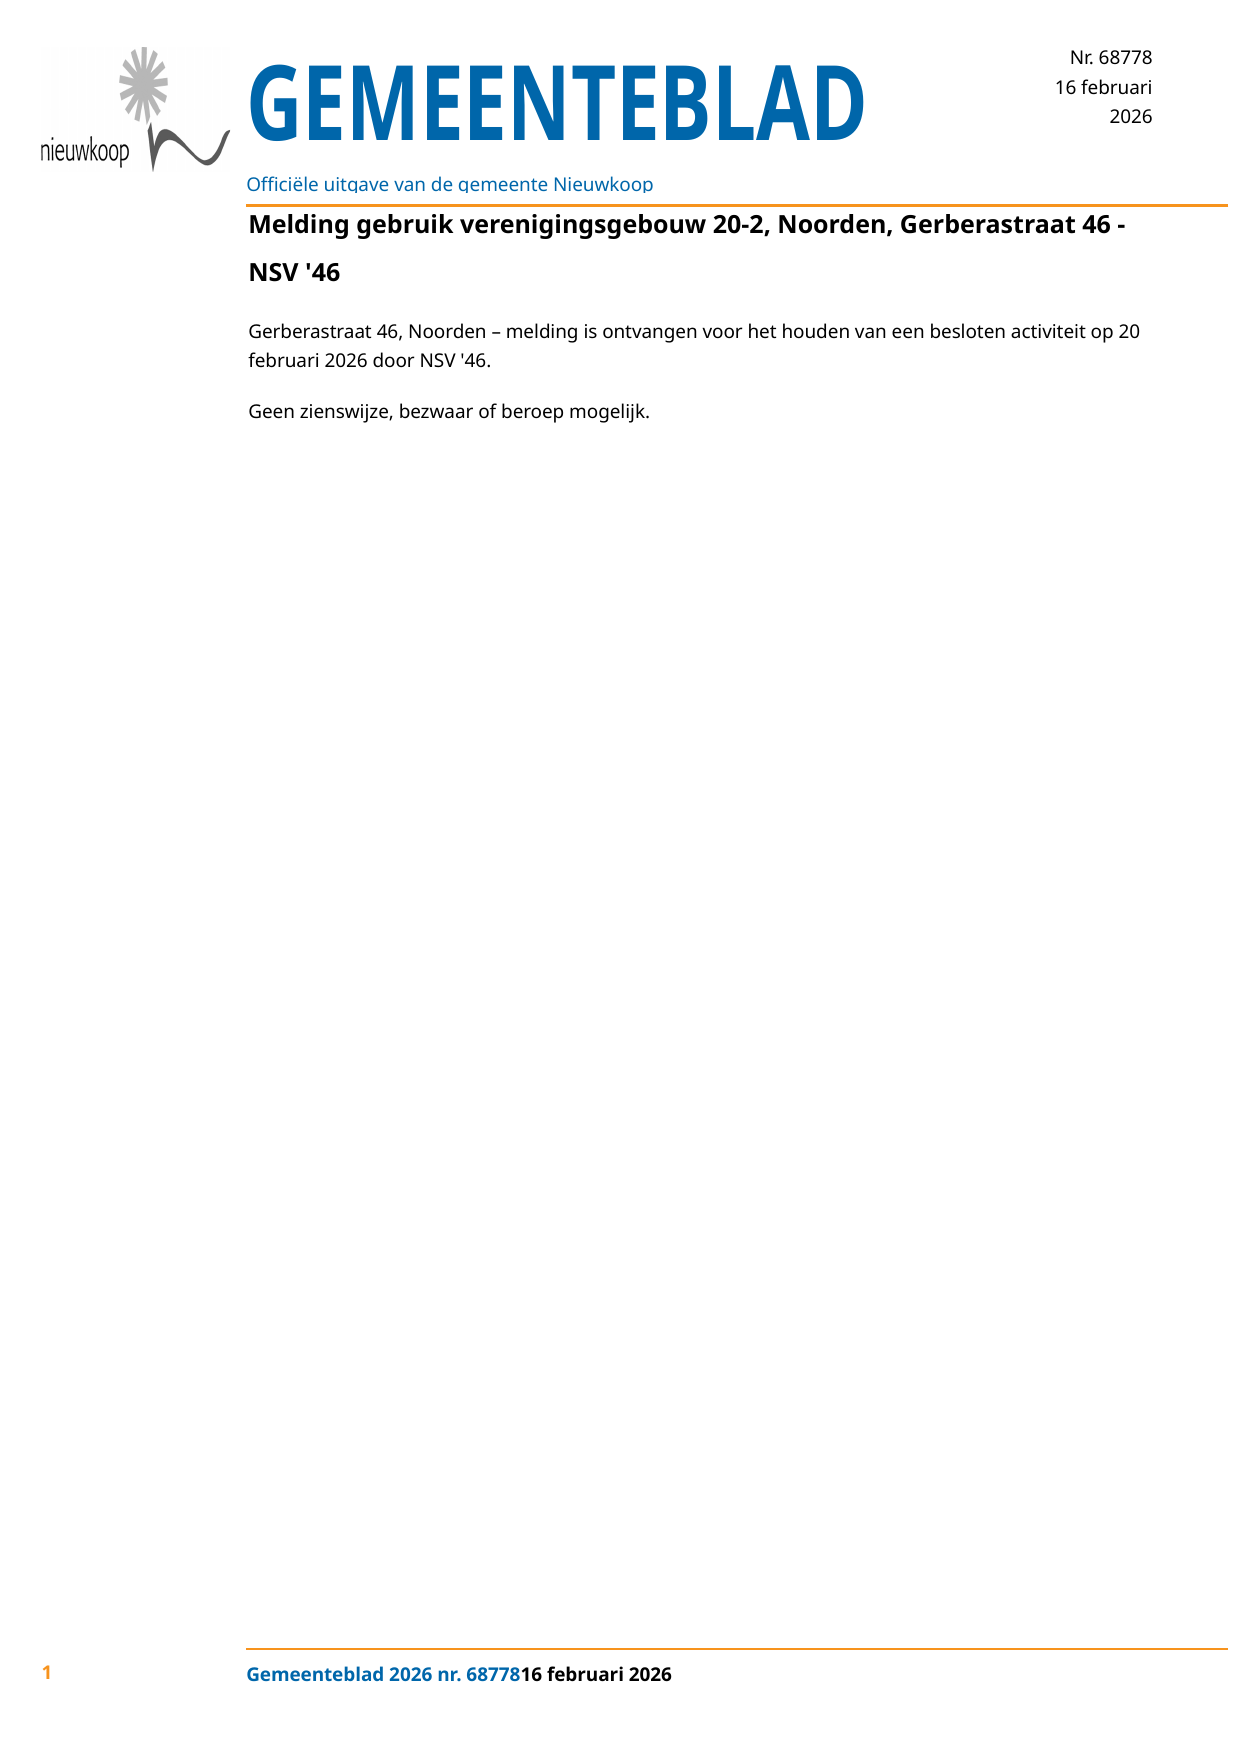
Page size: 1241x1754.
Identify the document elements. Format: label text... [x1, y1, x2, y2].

text Melding gebruik verenigingsgebouw 20-2, Noorden, Gerberastraat 46 - NSV '46 [248, 207, 1152, 288]
picture [41, 47, 231, 172]
text Gerberastraat 46, Noorden – melding is ontvangen voor het houden van een besloten activiteit op 20 februari 2026 door NSV '46. [248, 318, 1152, 373]
text Geen zienswijze, bezwaar of beroep mogelijk. [248, 398, 1152, 424]
